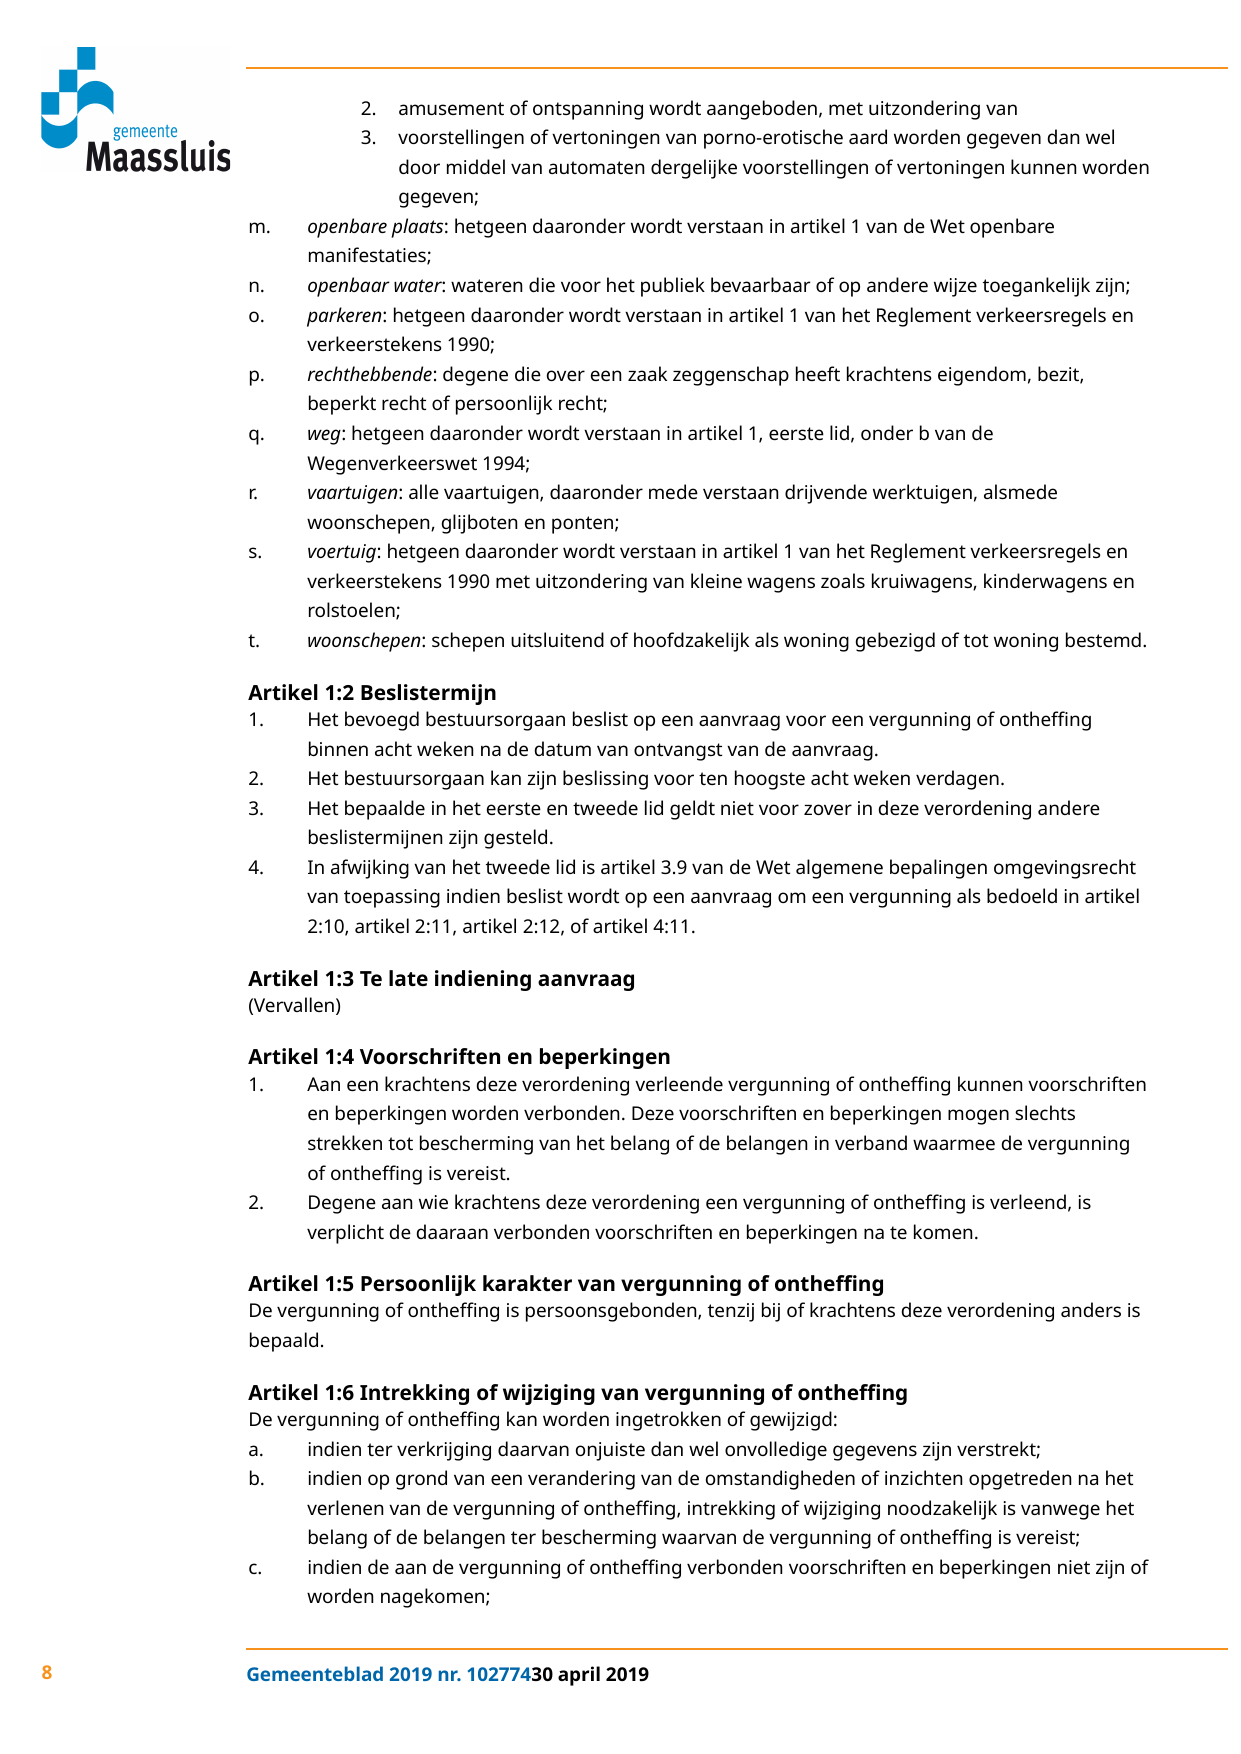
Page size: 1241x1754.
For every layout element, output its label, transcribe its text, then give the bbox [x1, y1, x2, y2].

list woonschepen: schepen uitsluitend of hoofdzakelijk als woning gebezigd of tot woning bestemd. [248, 627, 1152, 653]
list Het bepaalde in het eerste en tweede lid geldt niet voor zover in deze verordening andere beslistermijnen zijn gesteld. [248, 795, 1152, 850]
list indien ter verkrijging daarvan onjuiste dan wel onvolledige gegevens zijn verstrekt; [248, 1436, 1152, 1461]
list Degene aan wie krachtens deze verordening een vergunning of ontheffing is verleend, is verplicht de daaraan verbonden voorschriften en beperkingen na te komen. [248, 1189, 1152, 1244]
list openbare plaats: hetgeen daaronder wordt verstaan in artikel 1 van de Wet openbare manifestaties; [248, 213, 1152, 268]
list weg: hetgeen daaronder wordt verstaan in artikel 1, eerste lid, onder b van de Wegenverkeerswet 1994; [248, 420, 1152, 476]
text (Vervallen) [248, 992, 1152, 1018]
list Aan een krachtens deze verordening verleende vergunning of ontheffing kunnen voorschriften en beperkingen worden verbonden. Deze voorschriften en beperkingen mogen slechts strekken tot bescherming van het belang of de belangen in verband waarmee de vergunning of ontheffing is vereist. [248, 1071, 1152, 1185]
picture [41, 47, 231, 172]
text De vergunning of ontheffing is persoonsgebonden, tenzij bij of krachtens deze verordening anders is bepaald. [248, 1298, 1152, 1353]
picture [41, 47, 77, 92]
list In afwijking van het tweede lid is artikel 3.9 van de Wet algemene bepalingen omgevingsrecht van toepassing indien beslist wordt op een aanvraag om een vergunning als bedoeld in artikel 2:10, artikel 2:11, artikel 2:12, of artikel 4:11. [248, 854, 1152, 939]
text De vergunning of ontheffing kan worden ingetrokken of gewijzigd: [248, 1406, 1152, 1432]
list amusement of ontspanning wordt aangeboden, met uitzondering van [361, 95, 1152, 121]
text Artikel 1:2 Beslistermijn [248, 678, 1152, 706]
text Artikel 1:5 Persoonlijk karakter van vergunning of ontheffing [248, 1269, 1152, 1298]
list vaartuigen: alle vaartuigen, daaronder mede verstaan drijvende werktuigen, alsmede woonschepen, glijboten en ponten; [248, 479, 1152, 535]
text Artikel 1:4 Voorschriften en beperkingen [248, 1042, 1152, 1071]
list Het bestuursorgaan kan zijn beslissing voor ten hoogste acht weken verdagen. [248, 765, 1152, 791]
list parkeren: hetgeen daaronder wordt verstaan in artikel 1 van het Reglement verkeersregels en verkeerstekens 1990; [248, 302, 1152, 357]
list voertuig: hetgeen daaronder wordt verstaan in artikel 1 van het Reglement verkeersregels en verkeerstekens 1990 met uitzondering van kleine wagens zoals kruiwagens, kinderwagens en rolstoelen; [248, 538, 1152, 623]
list indien op grond van een verandering van de omstandigheden of inzichten opgetreden na het verlenen van de vergunning of ontheffing, intrekking of wijziging noodzakelijk is vanwege het belang of de belangen ter bescherming waarvan de vergunning of ontheffing is vereist; [248, 1465, 1152, 1550]
text Artikel 1:6 Intrekking of wijziging van vergunning of ontheffing [248, 1378, 1152, 1406]
list voorstellingen of vertoningen van porno-erotische aard worden gegeven dan wel door middel van automaten dergelijke voorstellingen of vertoningen kunnen worden gegeven; [361, 124, 1152, 209]
list rechthebbende: degene die over een zaak zeggenschap heeft krachtens eigendom, bezit, beperkt recht of persoonlijk recht; [248, 361, 1152, 416]
list Het bevoegd bestuursorgaan beslist op een aanvraag voor een vergunning of ontheffing binnen acht weken na de datum van ontvangst van de aanvraag. [248, 706, 1152, 761]
list indien de aan de vergunning of ontheffing verbonden voorschriften en beperkingen niet zijn of worden nagekomen; [248, 1554, 1152, 1609]
text Artikel 1:3 Te late indiening aanvraag [248, 964, 1152, 992]
list openbaar water: wateren die voor het publiek bevaarbaar of op andere wijze toegankelijk zijn; [248, 272, 1152, 298]
